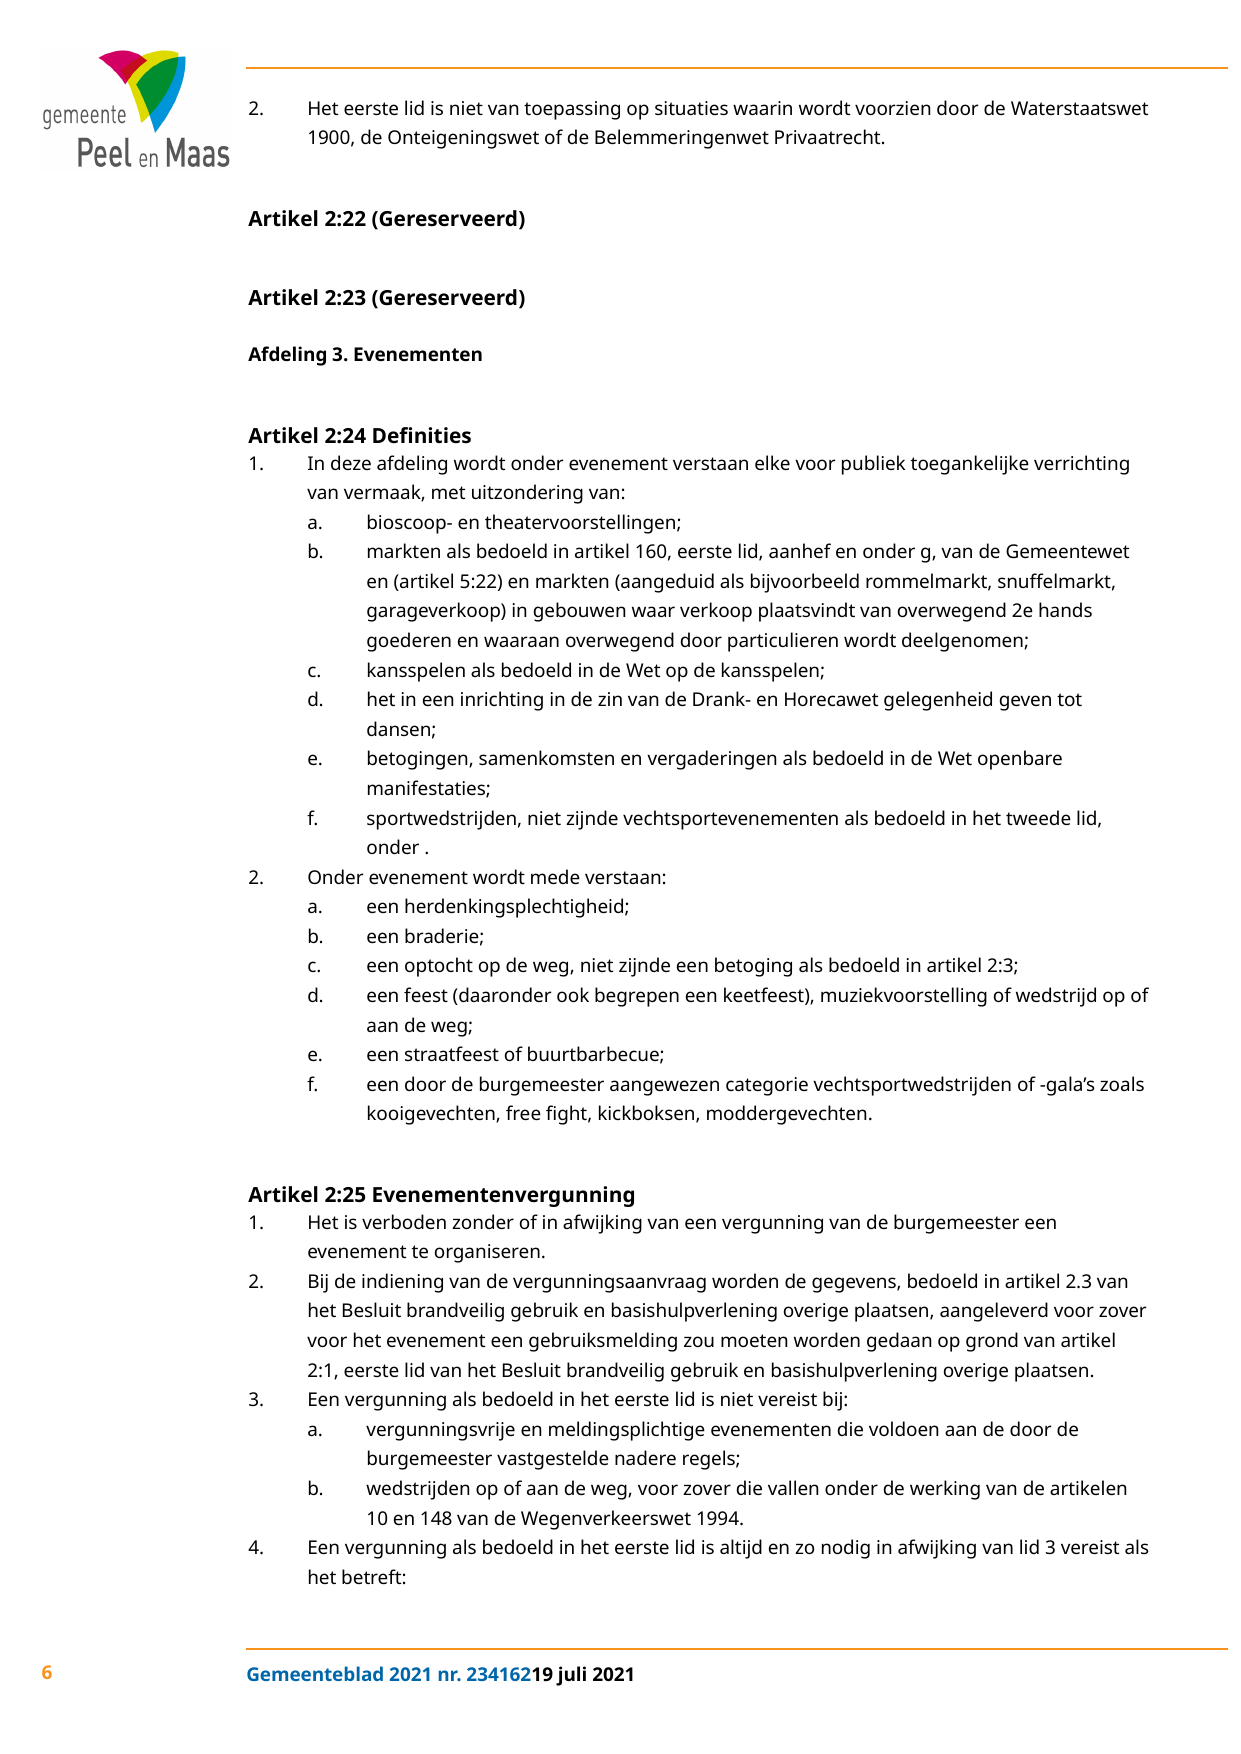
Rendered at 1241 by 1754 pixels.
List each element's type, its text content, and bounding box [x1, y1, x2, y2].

list Een vergunning als bedoeld in het eerste lid is altijd en zo nodig in afwijking van lid 3 vereist als het betreft: [248, 1534, 1152, 1590]
list een door de burgemeester aangewezen categorie vechtsportwedstrijden of -gala’s zoals kooigevechten, free fight, kickboksen, moddergevechten. [307, 1071, 1152, 1126]
list wedstrijden op of aan de weg, voor zover die vallen onder de werking van de artikelen 10 en 148 van de Wegenverkeerswet 1994. [307, 1475, 1152, 1531]
text Artikel 2:23 (Gereserveerd) [248, 283, 1152, 312]
list een straatfeest of buurtbarbecue; [307, 1041, 1152, 1067]
list een braderie; [307, 923, 1152, 949]
list betogingen, samenkomsten en vergaderingen als bedoeld in de Wet openbare manifestaties; [307, 746, 1152, 801]
list In deze afdeling wordt onder evenement verstaan elke voor publiek toegankelijke verrichting van vermaak, met uitzondering van: [248, 450, 1152, 505]
list bioscoop- en theatervoorstellingen; [307, 509, 1152, 534]
list Onder evenement wordt mede verstaan: [248, 864, 1152, 889]
list Bij de indiening van de vergunningsaanvraag worden de gegevens, bedoeld in artikel 2.3 van het Besluit brandveilig gebruik en basishulpverlening overige plaatsen, aangeleverd voor zover voor het evenement een gebruiksmelding zou moeten worden gedaan op grond van artikel 2:1, eerste lid van het Besluit brandveilig gebruik en basishulpverlening overige plaatsen. [248, 1268, 1152, 1383]
text Artikel 2:25 Evenementenvergunning [248, 1181, 1152, 1209]
list Het eerste lid is niet van toepassing op situaties waarin wordt voorzien door de Waterstaatswet 1900, de Onteigeningswet of de Belemmeringenwet Privaatrecht. [248, 95, 1152, 150]
list vergunningsvrije en meldingsplichtige evenementen die voldoen aan de door de burgemeester vastgestelde nadere regels; [307, 1416, 1152, 1471]
picture [41, 47, 231, 172]
list een feest (daaronder ook begrepen een keetfeest), muziekvoorstelling of wedstrijd op of aan de weg; [307, 982, 1152, 1037]
text Artikel 2:24 Definities [248, 421, 1152, 450]
text Artikel 2:22 (Gereserveerd) [248, 204, 1152, 233]
text Afdeling 3. Evenementen [248, 341, 1152, 367]
list Het is verboden zonder of in afwijking van een vergunning van de burgemeester een evenement te organiseren. [248, 1209, 1152, 1264]
list sportwedstrijden, niet zijnde vechtsportevenementen als bedoeld in het tweede lid, onder . [307, 805, 1152, 860]
list het in een inrichting in de zin van de Drank- en Horecawet gelegenheid geven tot dansen; [307, 686, 1152, 742]
list een herdenkingsplechtigheid; [307, 893, 1152, 919]
list een optocht op de weg, niet zijnde een betoging als bedoeld in artikel 2:3; [307, 953, 1152, 978]
list markten als bedoeld in artikel 160, eerste lid, aanhef en onder g, van de Gemeentewet en (artikel 5:22) en markten (aangeduid als bijvoorbeeld rommelmarkt, snuffelmarkt, garageverkoop) in gebouwen waar verkoop plaatsvindt van overwegend 2e hands goederen en waaraan overwegend door particulieren wordt deelgenomen; [307, 538, 1152, 653]
list kansspelen als bedoeld in de Wet op de kansspelen; [307, 657, 1152, 682]
list Een vergunning als bedoeld in het eerste lid is niet vereist bij: [248, 1386, 1152, 1412]
